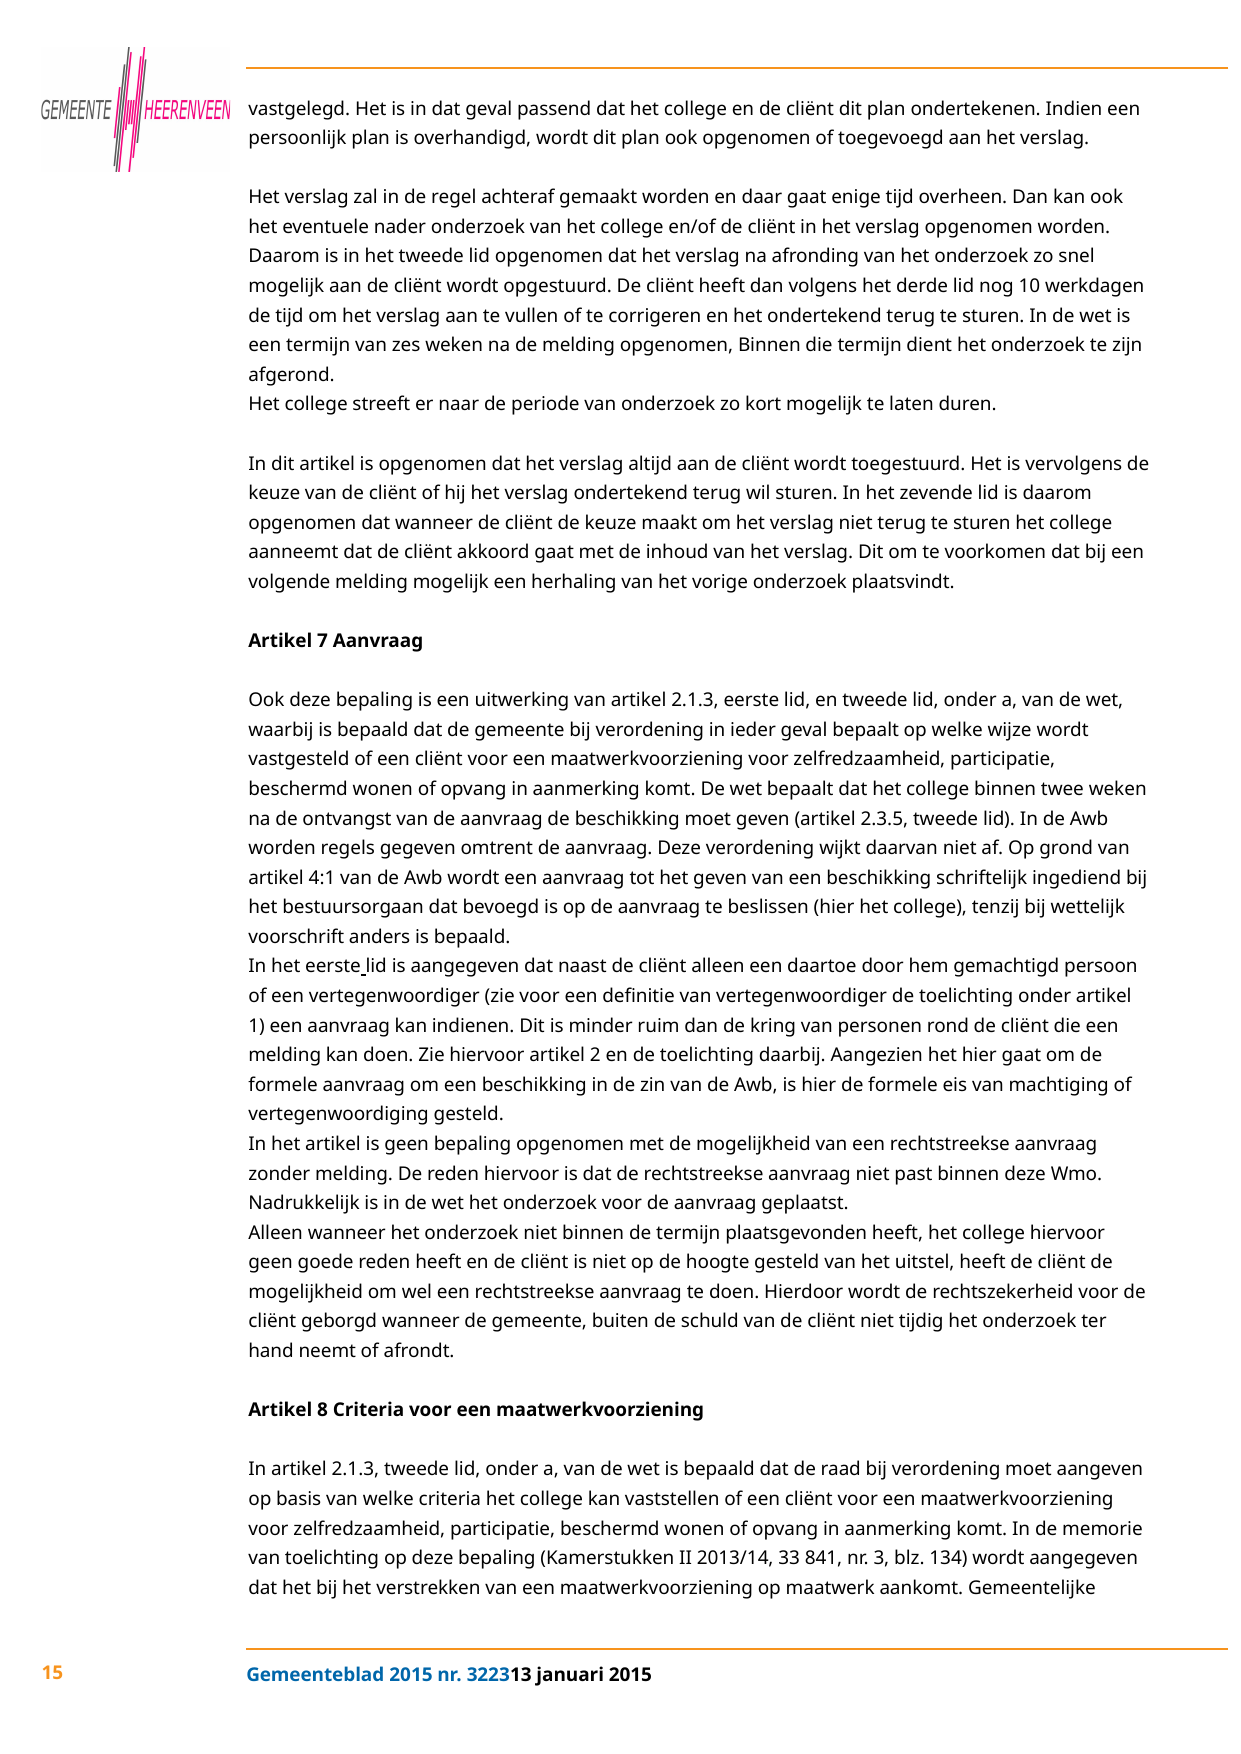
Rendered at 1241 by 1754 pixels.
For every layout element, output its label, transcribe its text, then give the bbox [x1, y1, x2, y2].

text vastgelegd. Het is in dat geval passend dat het college en de cliënt dit plan ondertekenen. Indien een persoonlijk plan is overhandigd, wordt dit plan ook opgenomen of toegevoegd aan het verslag. [248, 95, 1152, 150]
text Ook deze bepaling is een uitwerking van artikel 2.1.3, eerste lid, en tweede lid, onder a, van de wet, waarbij is bepaald dat de gemeente bij verordening in ieder geval bepaalt op welke wijze wordt vastgesteld of een cliënt voor een maatwerkvoorziening voor zelfredzaamheid, participatie, beschermd wonen of opvang in aanmerking komt. De wet bepaalt dat het college binnen twee weken na de ontvangst van de aanvraag de beschikking moet geven (artikel 2.3.5, tweede lid). In de Awb worden regels gegeven omtrent de aanvraag. Deze verordening wijkt daarvan niet af. Op grond van artikel 4:1 van de Awb wordt een aanvraag tot het geven van een beschikking schriftelijk ingediend bij het bestuursorgaan dat bevoegd is op de aanvraag te beslissen (hier het college), tenzij bij wettelijk voorschrift anders is bepaald. [248, 686, 1152, 949]
text In dit artikel is opgenomen dat het verslag altijd aan de cliënt wordt toegestuurd. Het is vervolgens de keuze van de cliënt of hij het verslag ondertekend terug wil sturen. In het zevende lid is daarom opgenomen dat wanneer de cliënt de keuze maakt om het verslag niet terug te sturen het college aanneemt dat de cliënt akkoord gaat met de inhoud van het verslag. Dit om te voorkomen dat bij een volgende melding mogelijk een herhaling van het vorige onderzoek plaatsvindt. [248, 450, 1152, 594]
text Het college streeft er naar de periode van onderzoek zo kort mogelijk te laten duren. [248, 391, 1152, 416]
text Het verslag zal in de regel achteraf gemaakt worden en daar gaat enige tijd overheen. Dan kan ook het eventuele nader onderzoek van het college en/of de cliënt in het verslag opgenomen worden. Daarom is in het tweede lid opgenomen dat het verslag na afronding van het onderzoek zo snel mogelijk aan de cliënt wordt opgestuurd. De cliënt heeft dan volgens het derde lid nog 10 werkdagen de tijd om het verslag aan te vullen of te corrigeren en het ondertekend terug te sturen. In de wet is een termijn van zes weken na de melding opgenomen, Binnen die termijn dient het onderzoek te zijn afgerond. [248, 183, 1152, 387]
text In het artikel is geen bepaling opgenomen met de mogelijkheid van een rechtstreekse aanvraag zonder melding. De reden hiervoor is dat de rechtstreekse aanvraag niet past binnen deze Wmo. Nadrukkelijk is in de wet het onderzoek voor de aanvraag geplaatst. [248, 1130, 1152, 1215]
text Alleen wanneer het onderzoek niet binnen de termijn plaatsgevonden heeft, het college hiervoor geen goede reden heeft en de cliënt is niet op de hoogte gesteld van het uitstel, heeft de cliënt de mogelijkheid om wel een rechtstreekse aanvraag te doen. Hierdoor wordt de rechtszekerheid voor de cliënt geborgd wanneer de gemeente, buiten de schuld van de cliënt niet tijdig het onderzoek ter hand neemt of afrondt. [248, 1219, 1152, 1363]
picture [41, 47, 231, 172]
text In artikel 2.1.3, tweede lid, onder a, van de wet is bepaald dat de raad bij verordening moet aangeven op basis van welke criteria het college kan vaststellen of een cliënt voor een maatwerkvoorziening voor zelfredzaamheid, participatie, beschermd wonen of opvang in aanmerking komt. In de memorie van toelichting op deze bepaling (Kamerstukken II 2013/14, 33 841, nr. 3, blz. 134) wordt aangegeven dat het bij het verstrekken van een maatwerkvoorziening op maatwerk aankomt. Gemeentelijke [248, 1456, 1152, 1600]
text Artikel 8 Criteria voor een maatwerkvoorziening [248, 1396, 1152, 1422]
text Artikel 7 Aanvraag [248, 627, 1152, 653]
text In het eerste lid is aangegeven dat naast de cliënt alleen een daartoe door hem gemachtigd persoon of een vertegenwoordiger (zie voor een definitie van vertegenwoordiger de toelichting onder artikel 1) een aanvraag kan indienen. Dit is minder ruim dan de kring van personen rond de cliënt die een melding kan doen. Zie hiervoor artikel 2 en de toelichting daarbij. Aangezien het hier gaat om de formele aanvraag om een beschikking in de zin van de Awb, is hier de formele eis van machtiging of vertegenwoordiging gesteld. [248, 953, 1152, 1126]
